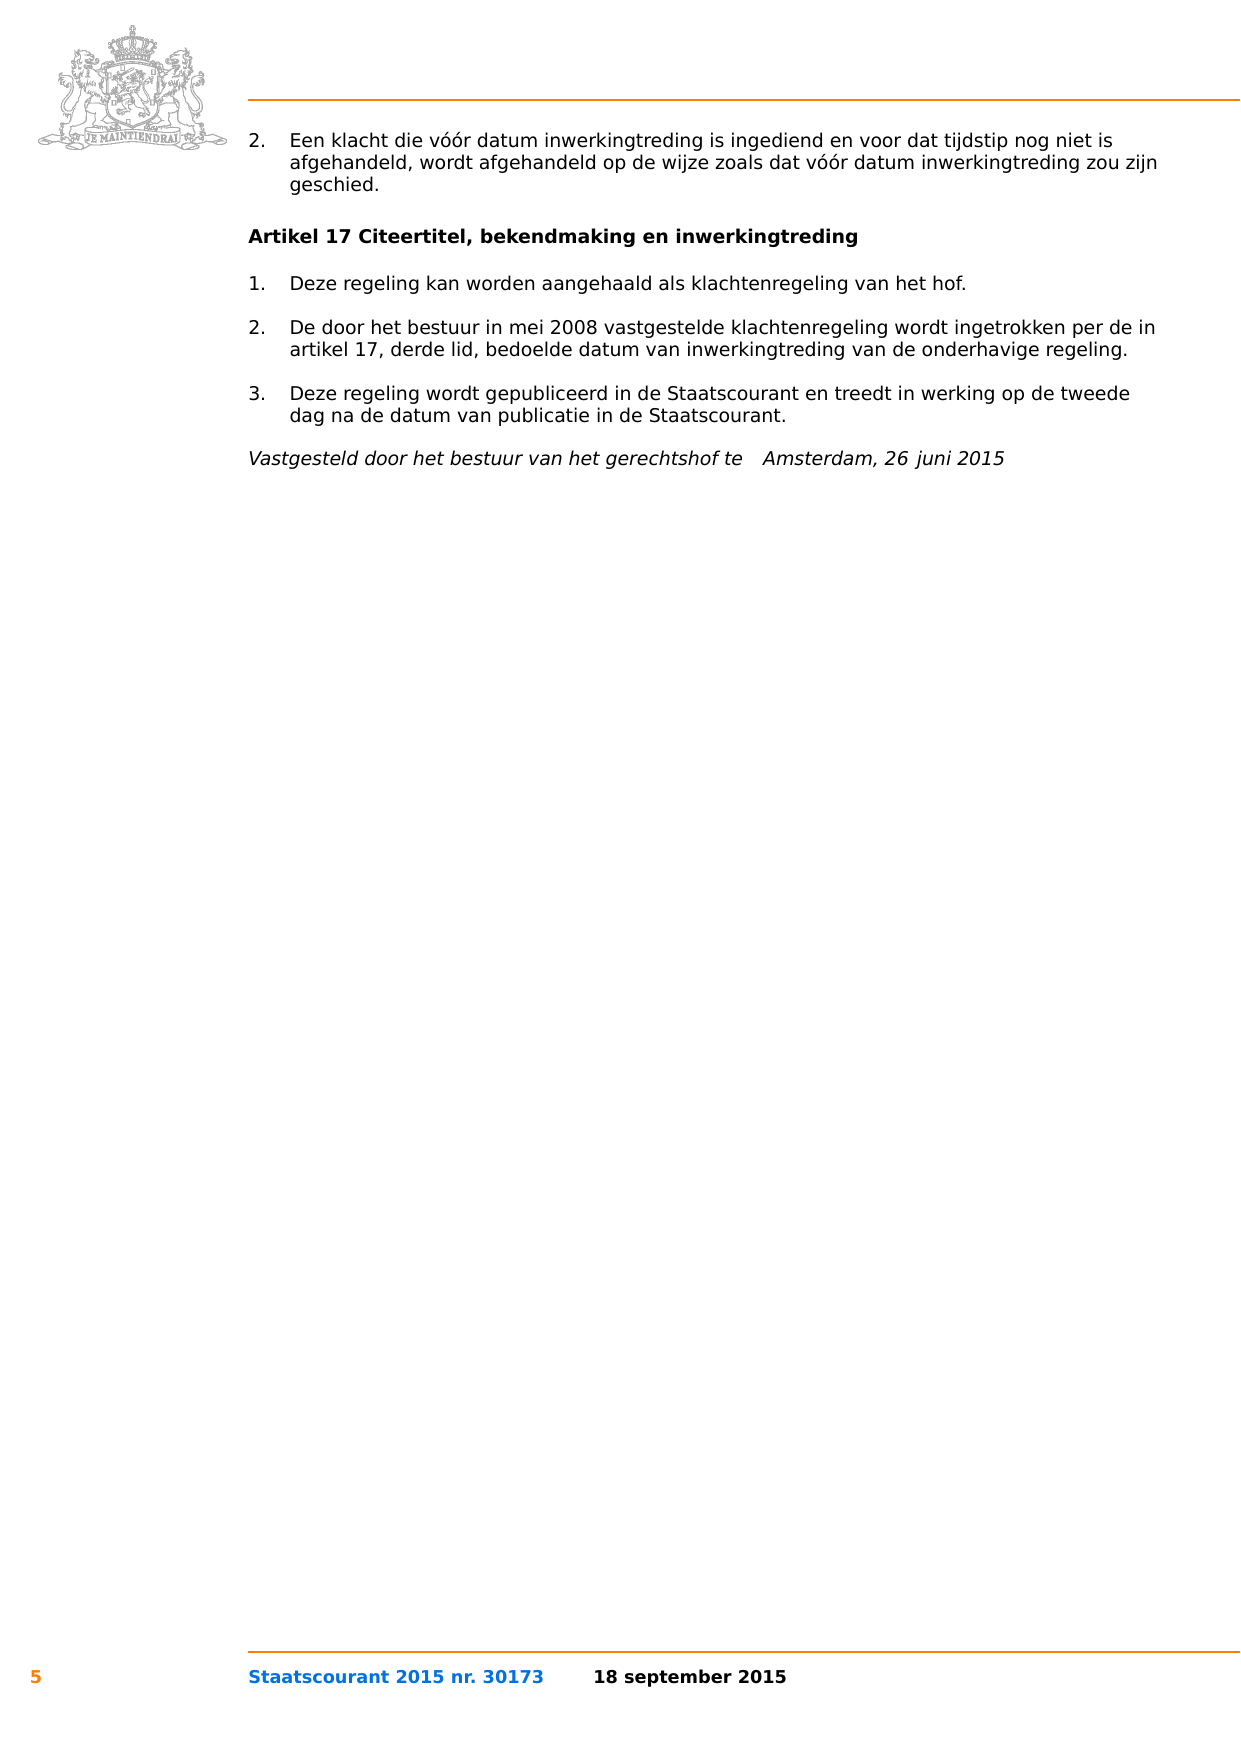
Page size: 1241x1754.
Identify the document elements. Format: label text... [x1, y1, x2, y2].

picture [38, 25, 227, 150]
text 1. Deze regeling kan worden aangehaald als klachtenregeling van het hof. [248, 273, 1163, 295]
text Vastgesteld door het bestuur van het gerechtshof te Amsterdam, 26 juni 2015 [248, 448, 1163, 470]
subtitle Artikel 17 Citeertitel, bekendmaking en inwerkingtreding [248, 226, 1163, 248]
text 2. De door het bestuur in mei 2008 vastgestelde klachtenregeling wordt ingetrokken per de in artikel 17, derde lid, bedoelde datum van inwerkingtreding van de onderhavige regeling. [248, 317, 1163, 361]
text 2. Een klacht die vóór datum inwerkingtreding is ingediend en voor dat tijdstip nog niet is afgehandeld, wordt afgehandeld op de wijze zoals dat vóór datum inwerkingtreding zou zijn geschied. [248, 130, 1163, 196]
text 3. Deze regeling wordt gepubliceerd in de Staatscourant en treedt in werking op de tweede dag na de datum van publicatie in de Staatscourant. [248, 382, 1163, 426]
